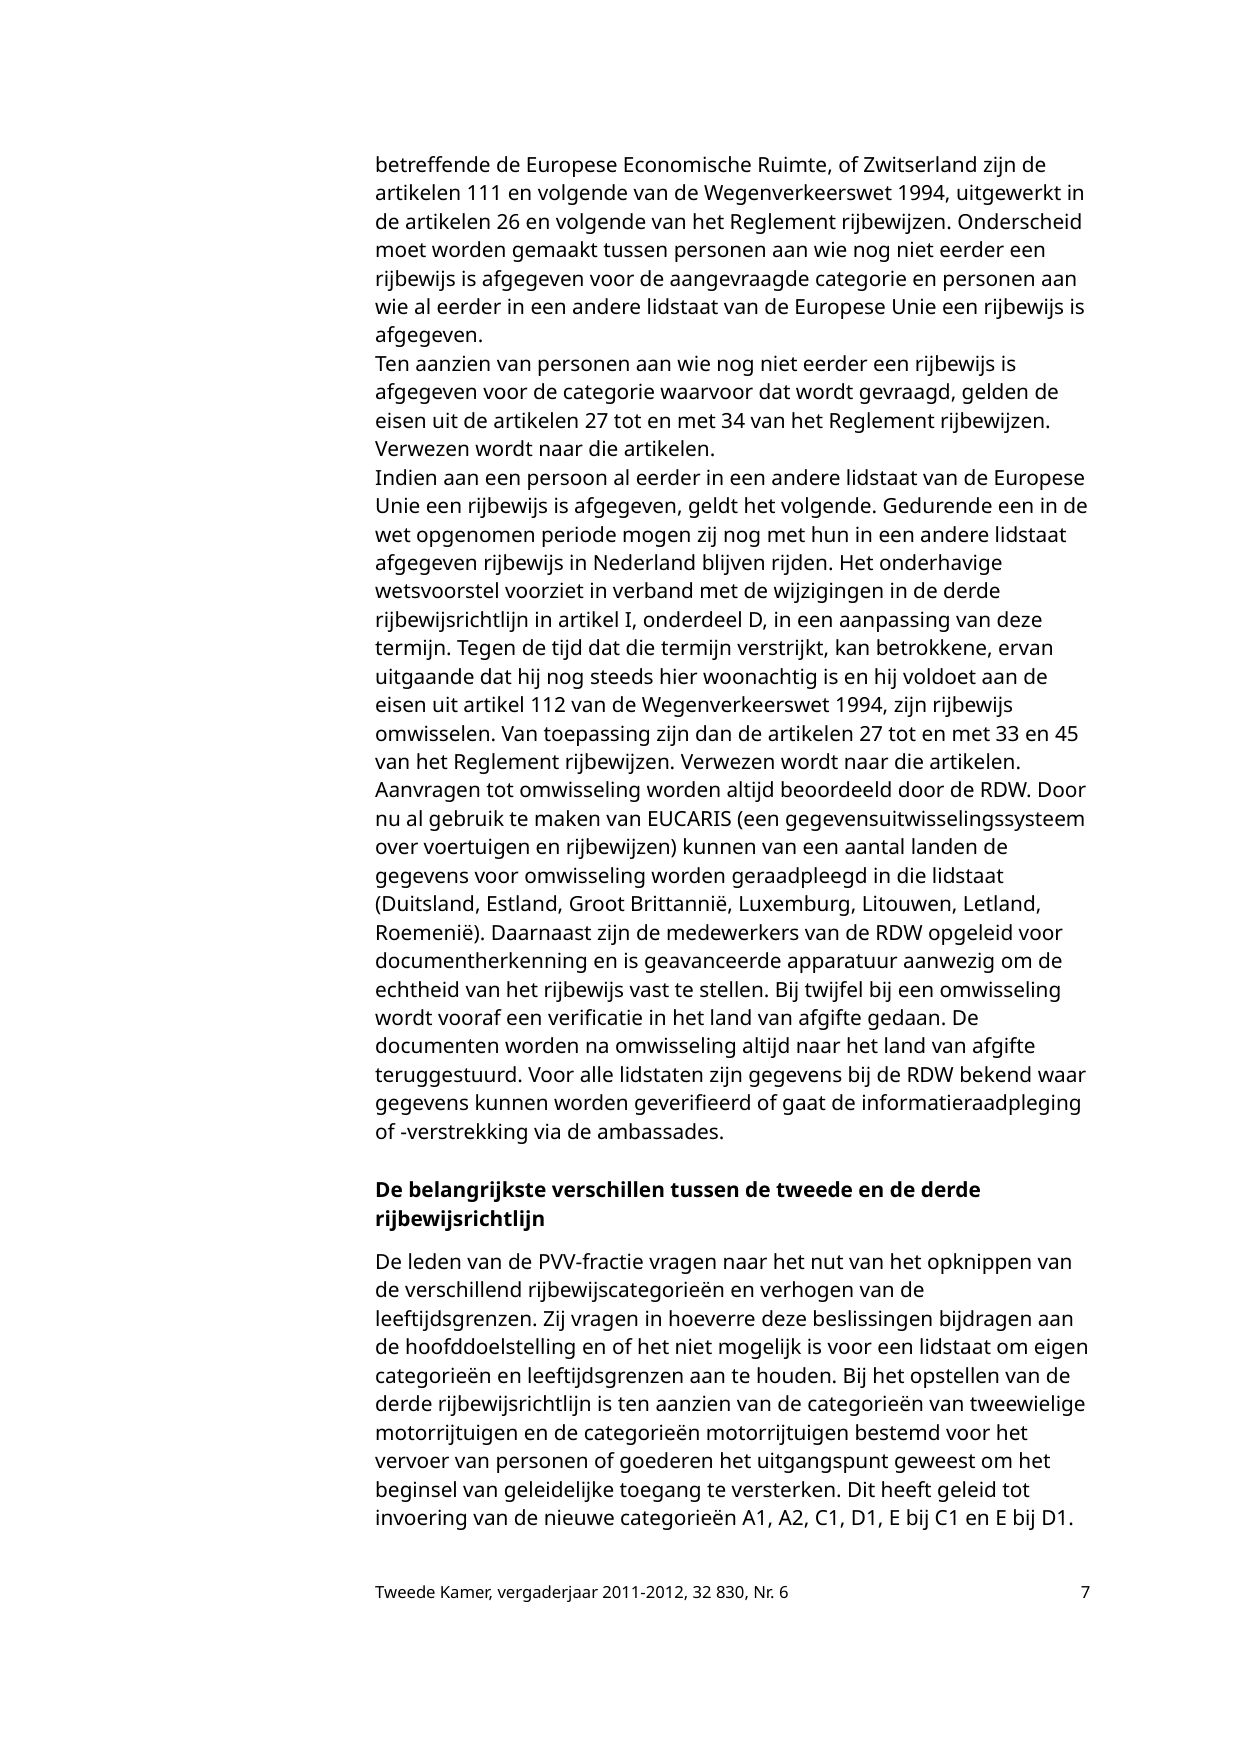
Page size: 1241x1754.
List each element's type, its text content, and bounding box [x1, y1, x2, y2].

text betreffende de Europese Economische Ruimte, of Zwitserland zijn de artikelen 111 en volgende van de Wegenverkeerswet 1994, uitgewerkt in de artikelen 26 en volgende van het Reglement rijbewijzen. Onderscheid moet worden gemaakt tussen personen aan wie nog niet eerder een rijbewijs is afgegeven voor de aangevraagde categorie en personen aan wie al eerder in een andere lidstaat van de Europese Unie een rijbewijs is afgegeven. [375, 150, 1090, 349]
text Indien aan een persoon al eerder in een andere lidstaat van de Europese Unie een rijbewijs is afgegeven, geldt het volgende. Gedurende een in de wet opgenomen periode mogen zij nog met hun in een andere lidstaat afgegeven rijbewijs in Nederland blijven rijden. Het onderhavige wetsvoorstel voorziet in verband met de wijzigingen in de derde rijbewijsrichtlijn in artikel I, onderdeel D, in een aanpassing van deze termijn. Tegen de tijd dat die termijn verstrijkt, kan betrokkene, ervan uitgaande dat hij nog steeds hier woonachtig is en hij voldoet aan de eisen uit artikel 112 van de Wegenverkeerswet 1994, zijn rijbewijs omwisselen. Van toepassing zijn dan de artikelen 27 tot en met 33 en 45 van het Reglement rijbewijzen. Verwezen wordt naar die artikelen. Aanvragen tot omwisseling worden altijd beoordeeld door de RDW. Door nu al gebruik te maken van EUCARIS (een gegevensuitwisselingssysteem over voertuigen en rijbewijzen) kunnen van een aantal landen de gegevens voor omwisseling worden geraadpleegd in die lidstaat (Duitsland, Estland, Groot Brittannië, Luxemburg, Litouwen, Letland, Roemenië). Daarnaast zijn de medewerkers van de RDW opgeleid voor documentherkenning en is geavanceerde apparatuur aanwezig om de echtheid van het rijbewijs vast te stellen. Bij twijfel bij een omwisseling wordt vooraf een verificatie in het land van afgifte gedaan. De documenten worden na omwisseling altijd naar het land van afgifte teruggestuurd. Voor alle lidstaten zijn gegevens bij de RDW bekend waar gegevens kunnen worden geverifieerd of gaat de informatieraadpleging of -verstrekking via de ambassades. [375, 463, 1090, 1145]
text Ten aanzien van personen aan wie nog niet eerder een rijbewijs is afgegeven voor de categorie waarvoor dat wordt gevraagd, gelden de eisen uit de artikelen 27 tot en met 34 van het Reglement rijbewijzen. Verwezen wordt naar die artikelen. [375, 349, 1090, 463]
text De leden van de PVV-fractie vragen naar het nut van het opknippen van de verschillend rijbewijscategorieën en verhogen van de leeftijdsgrenzen. Zij vragen in hoeverre deze beslissingen bijdragen aan de hoofddoelstelling en of het niet mogelijk is voor een lidstaat om eigen categorieën en leeftijdsgrenzen aan te houden. Bij het opstellen van de derde rijbewijsrichtlijn is ten aanzien van de categorieën van tweewielige motorrijtuigen en de categorieën motorrijtuigen bestemd voor het vervoer van personen of goederen het uitgangspunt geweest om het beginsel van geleidelijke toegang te versterken. Dit heeft geleid tot invoering van de nieuwe categorieën A1, A2, C1, D1, E bij C1 en E bij D1. [375, 1247, 1090, 1532]
text De belangrijkste verschillen tussen de tweede en de derde rijbewijsrichtlijn [375, 1175, 1090, 1232]
